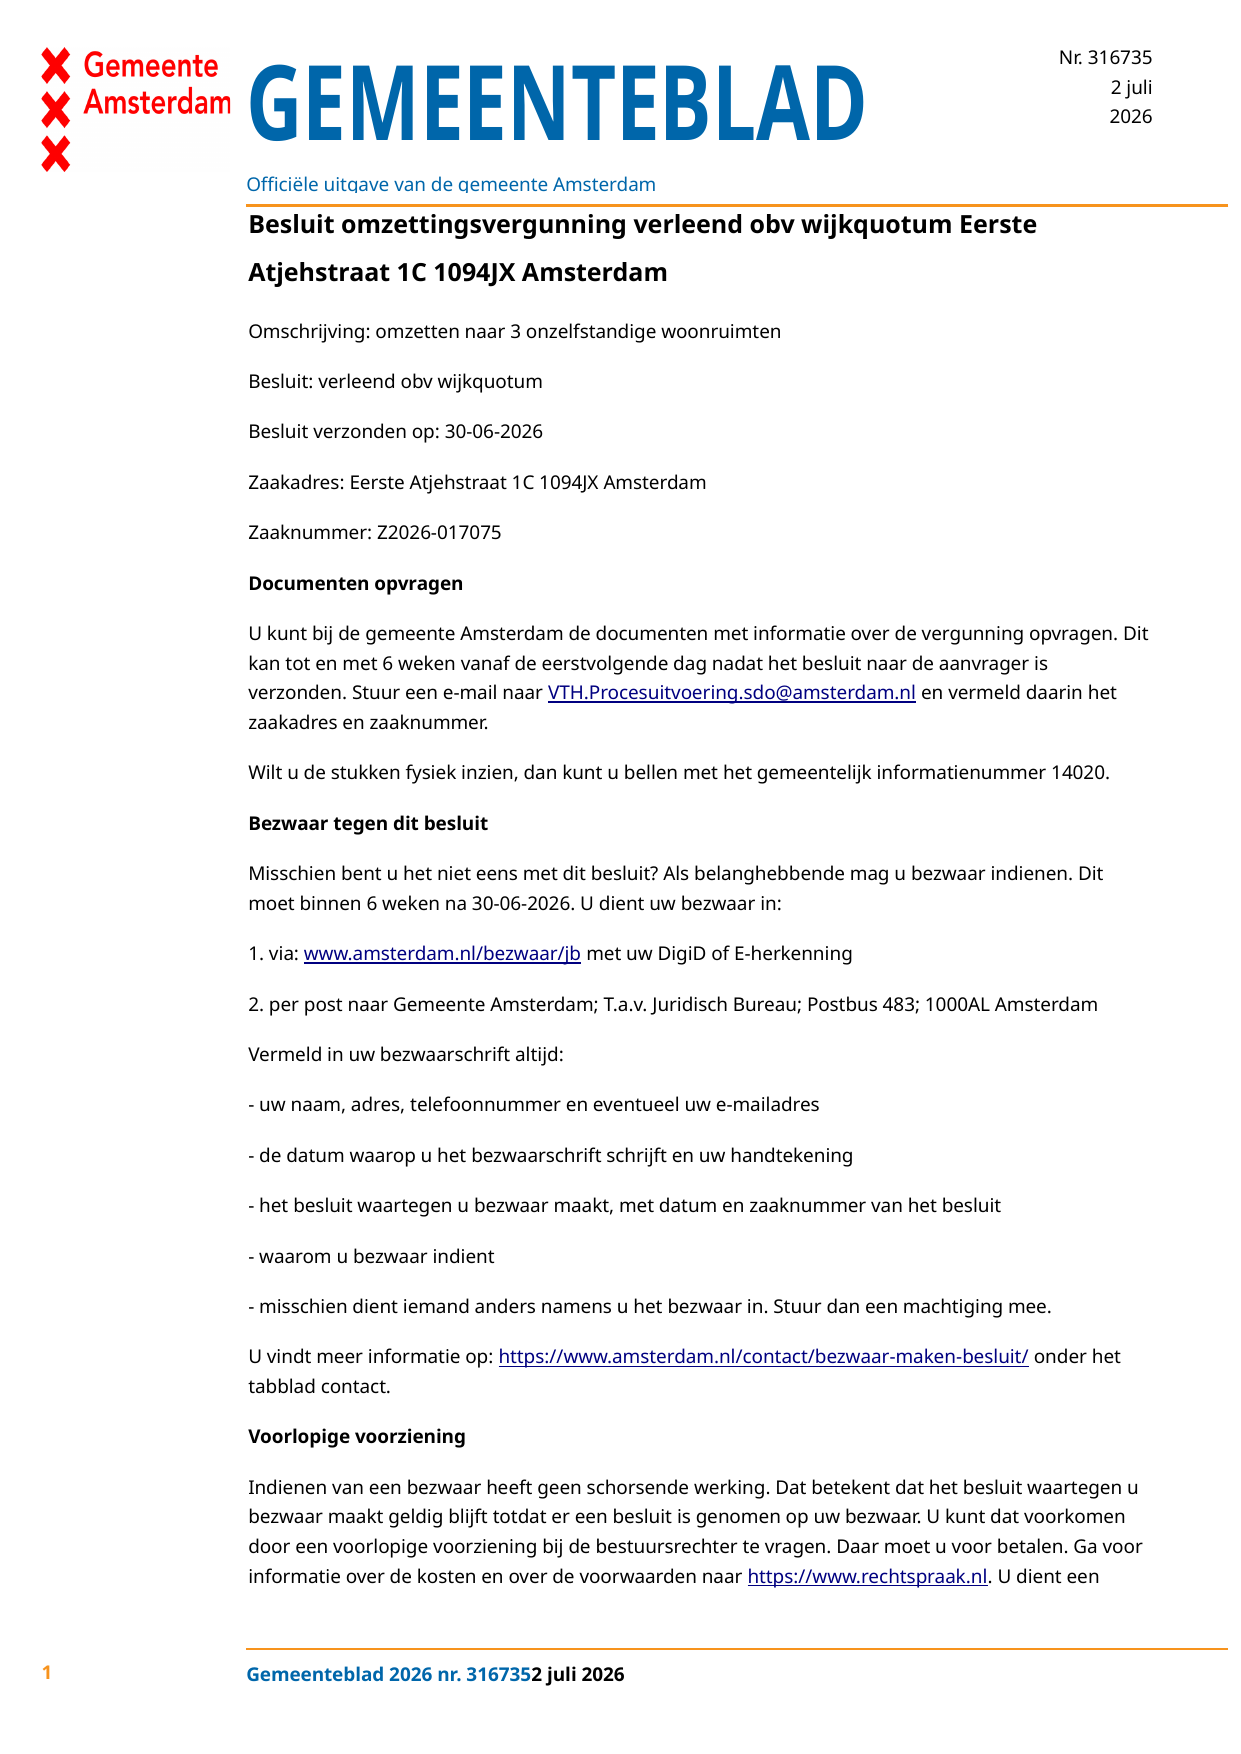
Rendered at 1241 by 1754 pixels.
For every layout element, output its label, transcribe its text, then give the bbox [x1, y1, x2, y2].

picture [41, 47, 231, 172]
text U kunt bij de gemeente Amsterdam de documenten met informatie over de vergunning opvragen. Dit kan tot en met 6 weken vanaf de eerstvolgende dag nadat het besluit naar de aanvrager is verzonden. Stuur een e-mail naar VTH.Procesuitvoering.sdo@amsterdam.nl en vermeld daarin het zaakadres en zaaknummer. [248, 620, 1152, 735]
text Besluit omzettingsvergunning verleend obv wijkquotum Eerste Atjehstraat 1C 1094JX Amsterdam [248, 207, 1152, 288]
text Besluit: verleend obv wijkquotum [248, 368, 1152, 394]
text Besluit verzonden op: 30-06-2026 [248, 419, 1152, 444]
text Misschien bent u het niet eens met dit besluit? Als belanghebbende mag u bezwaar indienen. Dit moet binnen 6 weken na 30-06-2026. U dient uw bezwaar in: [248, 860, 1152, 916]
text U vindt meer informatie op: https://www.amsterdam.nl/contact/bezwaar-maken-besluit/ onder het tabblad contact. [248, 1344, 1152, 1399]
text - waarom u bezwaar indient [248, 1243, 1152, 1269]
text Indienen van een bezwaar heeft geen schorsende werking. Dat betekent dat het besluit waartegen u bezwaar maakt geldig blijft totdat er een besluit is genomen op uw bezwaar. U kunt dat voorkomen door een voorlopige voorziening bij de bestuursrechter te vragen. Daar moet u voor betalen. Ga voor informatie over de kosten en over de voorwaarden naar https://www.rechtspraak.nl. U dient een [248, 1474, 1152, 1589]
text - misschien dient iemand anders namens u het bezwaar in. Stuur dan een machtiging mee. [248, 1293, 1152, 1319]
text Zaaknummer: Z2026-017075 [248, 519, 1152, 545]
text 2. per post naar Gemeente Amsterdam; T.a.v. Juridisch Bureau; Postbus 483; 1000AL Amsterdam [248, 991, 1152, 1017]
text - de datum waarop u het bezwaarschrift schrijft en uw handtekening [248, 1142, 1152, 1168]
text - uw naam, adres, telefoonnummer en eventueel uw e-mailadres [248, 1092, 1152, 1117]
text Vermeld in uw bezwaarschrift altijd: [248, 1041, 1152, 1067]
text Wilt u de stukken fysiek inzien, dan kunt u bellen met het gemeentelijk informatienummer 14020. [248, 759, 1152, 785]
text 1. via: www.amsterdam.nl/bezwaar/jb met uw DigiD of E-herkenning [248, 940, 1152, 966]
text - het besluit waartegen u bezwaar maakt, met datum en zaaknummer van het besluit [248, 1192, 1152, 1218]
text Documenten opvragen [248, 570, 1152, 596]
text Omschrijving: omzetten naar 3 onzelfstandige woonruimten [248, 318, 1152, 344]
text Zaakadres: Eerste Atjehstraat 1C 1094JX Amsterdam [248, 469, 1152, 495]
text Voorlopige voorziening [248, 1424, 1152, 1449]
text Bezwaar tegen dit besluit [248, 810, 1152, 836]
